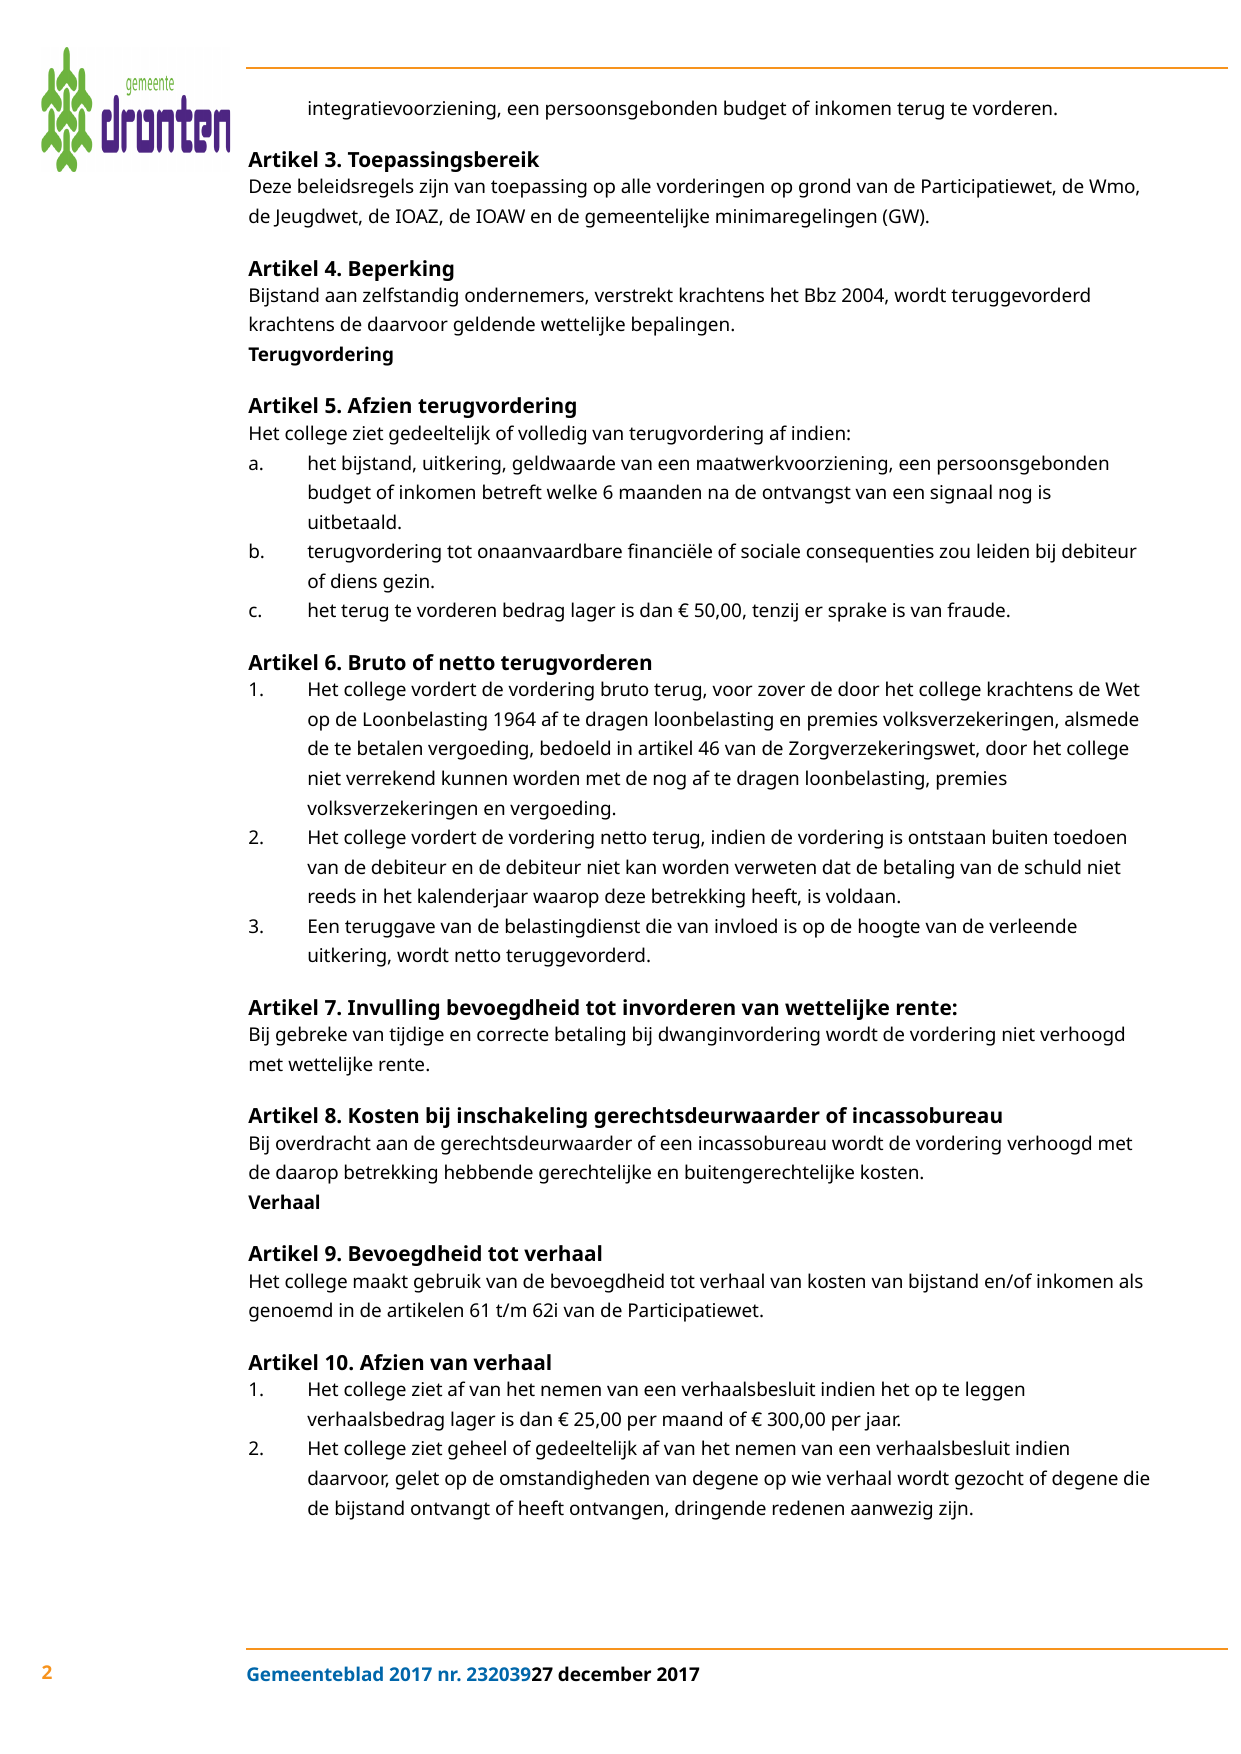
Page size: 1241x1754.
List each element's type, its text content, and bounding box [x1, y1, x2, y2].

text Het college ziet gedeeltelijk of volledig van terugvordering af indien: [248, 420, 1152, 446]
text Deze beleidsregels zijn van toepassing op alle vorderingen op grond van de Participatiewet, de Wmo, de Jeugdwet, de IOAZ, de IOAW en de gemeentelijke minimaregelingen (GW). [248, 174, 1152, 229]
text Bijstand aan zelfstandig ondernemers, verstrekt krachtens het Bbz 2004, wordt teruggevorderd krachtens de daarvoor geldende wettelijke bepalingen. [248, 282, 1152, 337]
list Een teruggave van de belastingdienst die van invloed is op de hoogte van de verleende uitkering, wordt netto teruggevorderd. [248, 913, 1152, 968]
text Artikel 4. Beperking [248, 254, 1152, 282]
text Bij gebreke van tijdige en correcte betaling bij dwanginvordering wordt de vordering niet verhoogd met wettelijke rente. [248, 1022, 1152, 1077]
text Artikel 7. Invulling bevoegdheid tot invorderen van wettelijke rente: [248, 993, 1152, 1022]
text Het college maakt gebruik van de bevoegdheid tot verhaal van kosten van bijstand en/of inkomen als genoemd in de artikelen 61 t/m 62i van de Participatiewet. [248, 1268, 1152, 1323]
text Artikel 5. Afzien terugvordering [248, 392, 1152, 420]
text Artikel 9. Bevoegdheid tot verhaal [248, 1239, 1152, 1268]
text Artikel 10. Afzien van verhaal [248, 1348, 1152, 1376]
list Het college vordert de vordering netto terug, indien de vordering is ontstaan buiten toedoen van de debiteur en de debiteur niet kan worden verweten dat de betaling van de schuld niet reeds in het kalenderjaar waarop deze betrekking heeft, is voldaan. [248, 824, 1152, 909]
list Het college ziet af van het nemen van een verhaalsbesluit indien het op te leggen verhaalsbedrag lager is dan € 25,00 per maand of € 300,00 per jaar. [248, 1376, 1152, 1432]
list Het college ziet geheel of gedeeltelijk af van het nemen van een verhaalsbesluit indien daarvoor, gelet op de omstandigheden van degene op wie verhaal wordt gezocht of degene die de bijstand ontvangt of heeft ontvangen, dringende redenen aanwezig zijn. [248, 1436, 1152, 1521]
text Bij overdracht aan de gerechtsdeurwaarder of een incassobureau wordt de vordering verhoogd met de daarop betrekking hebbende gerechtelijke en buitengerechtelijke kosten. [248, 1130, 1152, 1185]
list Het college vordert de vordering bruto terug, voor zover de door het college krachtens de Wet op de Loonbelasting 1964 af te dragen loonbelasting en premies volksverzekeringen, alsmede de te betalen vergoeding, bedoeld in artikel 46 van de Zorgverzekeringswet, door het college niet verrekend kunnen worden met de nog af te dragen loonbelasting, premies volksverzekeringen en vergoeding. [248, 676, 1152, 821]
text Terugvordering [248, 341, 1152, 367]
text Verhaal [248, 1189, 1152, 1215]
text Artikel 3. Toepassingsbereik [248, 145, 1152, 174]
text Artikel 6. Bruto of netto terugvorderen [248, 648, 1152, 676]
list terugvordering tot onaanvaardbare financiële of sociale consequenties zou leiden bij debiteur of diens gezin. [248, 538, 1152, 594]
text Artikel 8. Kosten bij inschakeling gerechtsdeurwaarder of incassobureau [248, 1102, 1152, 1130]
list het bijstand, uitkering, geldwaarde van een maatwerkvoorziening, een persoonsgebonden budget of inkomen betreft welke 6 maanden na de ontvangst van een signaal nog is uitbetaald. [248, 450, 1152, 534]
list het terug te vorderen bedrag lager is dan € 50,00, tenzij er sprake is van fraude. [248, 598, 1152, 623]
list integratievoorziening, een persoonsgebonden budget of inkomen terug te vorderen. [248, 95, 1152, 121]
picture [41, 47, 231, 172]
